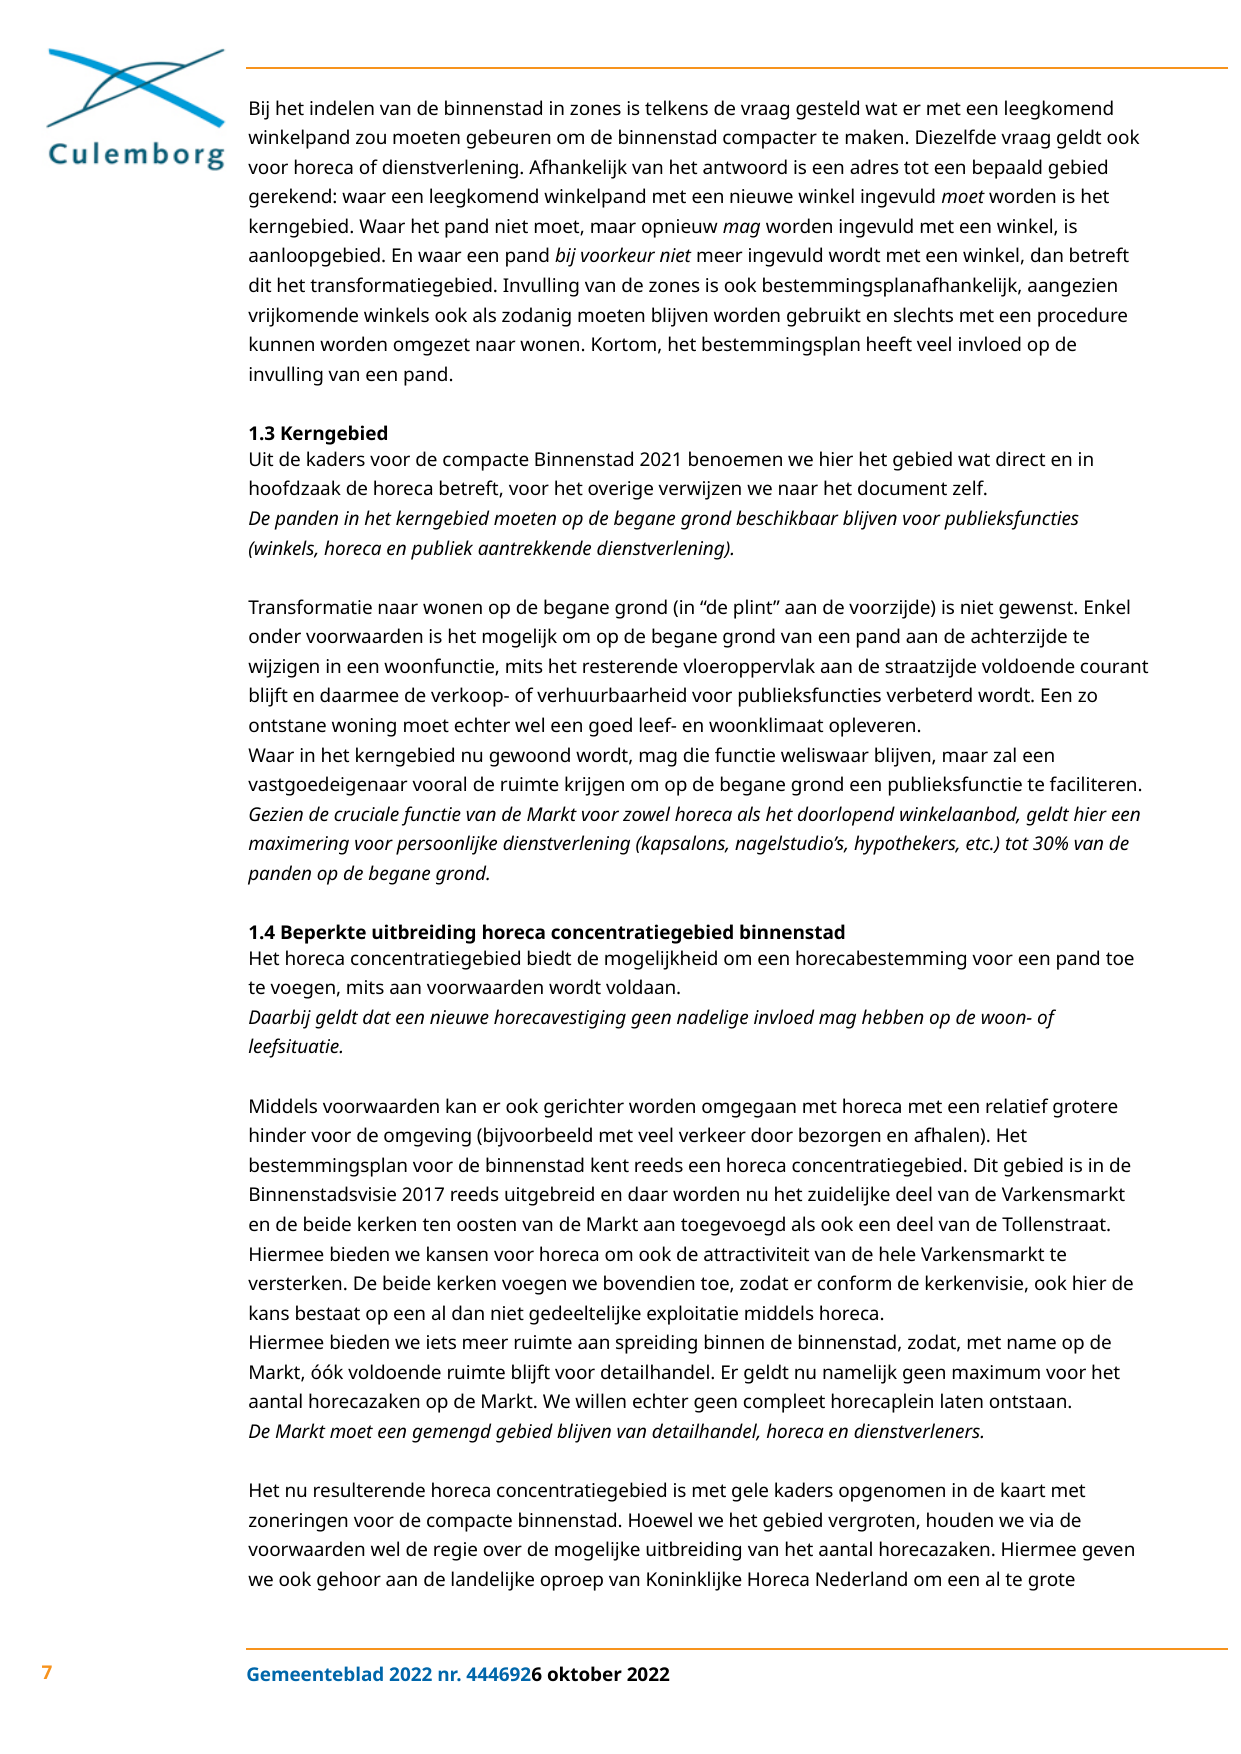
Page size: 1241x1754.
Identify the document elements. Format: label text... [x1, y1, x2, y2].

text Bij het indelen van de binnenstad in zones is telkens de vraag gesteld wat er met een leegkomend winkelpand zou moeten gebeuren om de binnenstad compacter te maken. Diezelfde vraag geldt ook voor horeca of dienstverlening. Afhankelijk van het antwoord is een adres tot een bepaald gebied gerekend: waar een leegkomend winkelpand met een nieuwe winkel ingevuld moet worden is het kerngebied. Waar het pand niet moet, maar opnieuw mag worden ingevuld met een winkel, is aanloopgebied. En waar een pand bij voorkeur niet meer ingevuld wordt met een winkel, dan betreft dit het transformatiegebied. Invulling van de zones is ook bestemmingsplanafhankelijk, aangezien vrijkomende winkels ook als zodanig moeten blijven worden gebruikt en slechts met een procedure kunnen worden omgezet naar wonen. Kortom, het bestemmingsplan heeft veel invloed op de invulling van een pand. [248, 95, 1152, 387]
text Transformatie naar wonen op de begane grond (in “de plint” aan de voorzijde) is niet gewenst. Enkel onder voorwaarden is het mogelijk om op de begane grond van een pand aan de achterzijde te wijzigen in een woonfunctie, mits het resterende vloeroppervlak aan de straatzijde voldoende courant blijft en daarmee de verkoop- of verhuurbaarheid voor publieksfuncties verbeterd wordt. Een zo ontstane woning moet echter wel een goed leef- en woonklimaat opleveren. [248, 594, 1152, 738]
text Het nu resulterende horeca concentratiegebied is met gele kaders opgenomen in de kaart met zoneringen voor de compacte binnenstad. Hoewel we het gebied vergroten, houden we via de voorwaarden wel de regie over de mogelijke uitbreiding van het aantal horecazaken. Hiermee geven we ook gehoor aan de landelijke oproep van Koninklijke Horeca Nederland om een al te grote [248, 1477, 1152, 1592]
text Waar in het kerngebied nu gewoond wordt, mag die functie weliswaar blijven, maar zal een vastgoedeigenaar vooral de ruimte krijgen om op de begane grond een publieksfunctie te faciliteren. [248, 742, 1152, 797]
text Middels voorwaarden kan er ook gerichter worden omgegaan met horeca met een relatief grotere hinder voor de omgeving (bijvoorbeeld met veel verkeer door bezorgen en afhalen). Het bestemmingsplan voor de binnenstad kent reeds een horeca concentratiegebied. Dit gebied is in de Binnenstadsvisie 2017 reeds uitgebreid en daar worden nu het zuidelijke deel van de Varkensmarkt en de beide kerken ten oosten van de Markt aan toegevoegd als ook een deel van de Tollenstraat. Hiermee bieden we kansen voor horeca om ook de attractiviteit van de hele Varkensmarkt te versterken. De beide kerken voegen we bovendien toe, zodat er conform de kerkenvisie, ook hier de kans bestaat op een al dan niet gedeeltelijke exploitatie middels horeca. [248, 1093, 1152, 1326]
text De Markt moet een gemengd gebied blijven van detailhandel, horeca en dienstverleners. [248, 1418, 1152, 1444]
text De panden in het kerngebied moeten op de begane grond beschikbaar blijven voor publieksfuncties (winkels, horeca en publiek aantrekkende dienstverlening). [248, 505, 1152, 560]
text 1.4 Beperkte uitbreiding horeca concentratiegebied binnenstad [248, 919, 1152, 945]
text Hiermee bieden we iets meer ruimte aan spreiding binnen de binnenstad, zodat, met name op de Markt, óók voldoende ruimte blijft voor detailhandel. Er geldt nu namelijk geen maximum voor het aantal horecazaken op de Markt. We willen echter geen compleet horecaplein laten ontstaan. [248, 1329, 1152, 1414]
text Gezien de cruciale functie van de Markt voor zowel horeca als het doorlopend winkelaanbod, geldt hier een maximering voor persoonlijke dienstverlening (kapsalons, nagelstudio’s, hypothekers, etc.) tot 30% van de panden op de begane grond. [248, 801, 1152, 886]
text Het horeca concentratiegebied biedt de mogelijkheid om een horecabestemming voor een pand toe te voegen, mits aan voorwaarden wordt voldaan. [248, 945, 1152, 1000]
text Daarbij geldt dat een nieuwe horecavestiging geen nadelige invloed mag hebben op de woon- of leefsituatie. [248, 1004, 1152, 1059]
text Uit de kaders voor de compacte Binnenstad 2021 benoemen we hier het gebied wat direct en in hoofdzaak de horeca betreft, voor het overige verwijzen we naar het document zelf. [248, 446, 1152, 501]
text 1.3 Kerngebied [248, 420, 1152, 446]
picture [41, 47, 231, 172]
